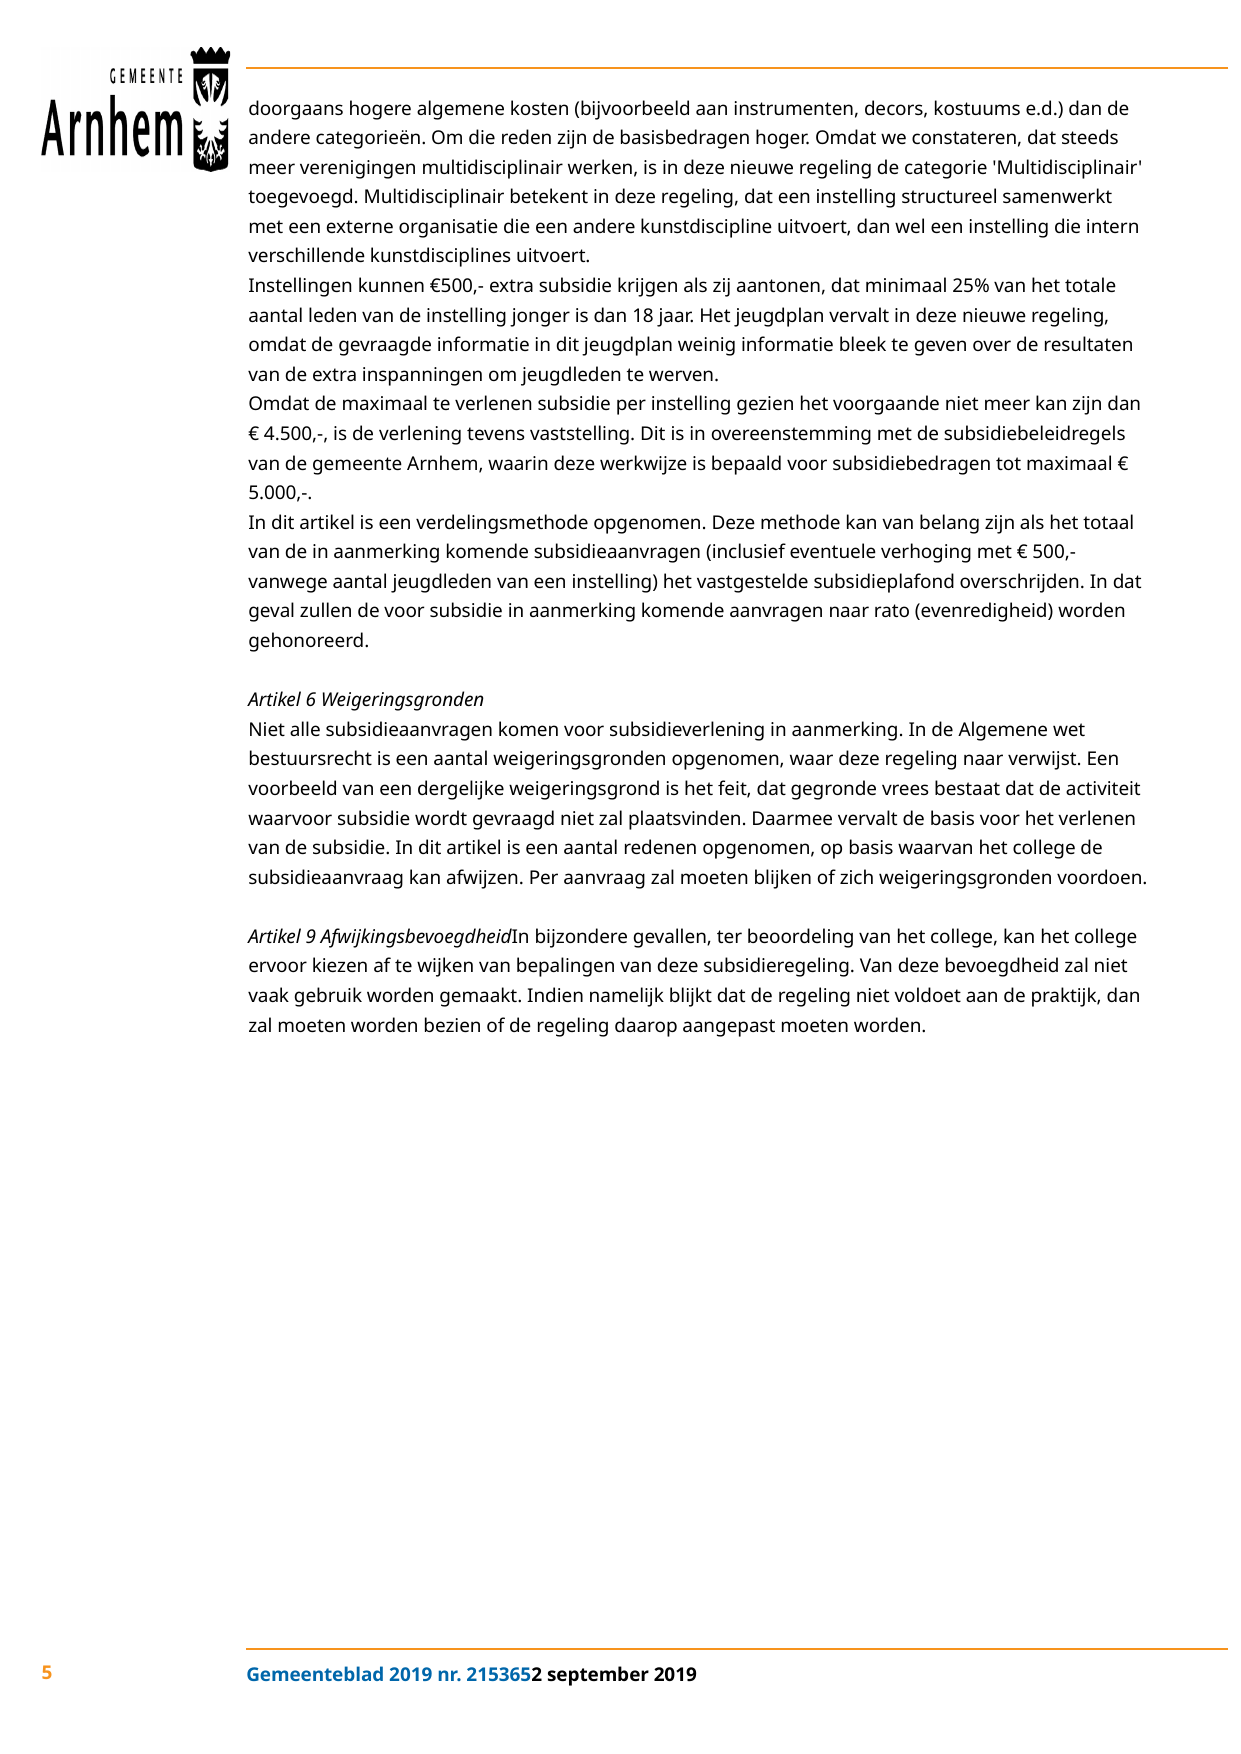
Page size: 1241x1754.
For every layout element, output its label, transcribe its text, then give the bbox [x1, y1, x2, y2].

text doorgaans hogere algemene kosten (bijvoorbeeld aan instrumenten, decors, kostuums e.d.) dan de andere categorieën. Om die reden zijn de basisbedragen hoger. Omdat we constateren, dat steeds meer verenigingen multidisciplinair werken, is in deze nieuwe regeling de categorie 'Multidisciplinair' toegevoegd. Multidisciplinair betekent in deze regeling, dat een instelling structureel samenwerkt met een externe organisatie die een andere kunstdiscipline uitvoert, dan wel een instelling die intern verschillende kunstdisciplines uitvoert. [248, 95, 1152, 268]
picture [41, 47, 231, 172]
text Instellingen kunnen €500,- extra subsidie krijgen als zij aantonen, dat minimaal 25% van het totale aantal leden van de instelling jonger is dan 18 jaar. Het jeugdplan vervalt in deze nieuwe regeling, omdat de gevraagde informatie in dit jeugdplan weinig informatie bleek te geven over de resultaten van de extra inspanningen om jeugdleden te werven. [248, 272, 1152, 387]
text Omdat de maximaal te verlenen subsidie per instelling gezien het voorgaande niet meer kan zijn dan € 4.500,-, is de verlening tevens vaststelling. Dit is in overeenstemming met de subsidiebeleidregels van de gemeente Arnhem, waarin deze werkwijze is bepaald voor subsidiebedragen tot maximaal € 5.000,-. [248, 391, 1152, 505]
text In dit artikel is een verdelingsmethode opgenomen. Deze methode kan van belang zijn als het totaal van de in aanmerking komende subsidieaanvragen (inclusief eventuele verhoging met € 500,- vanwege aantal jeugdleden van een instelling) het vastgestelde subsidieplafond overschrijden. In dat geval zullen de voor subsidie in aanmerking komende aanvragen naar rato (evenredigheid) worden gehonoreerd. [248, 509, 1152, 653]
text Niet alle subsidieaanvragen komen voor subsidieverlening in aanmerking. In de Algemene wet bestuursrecht is een aantal weigeringsgronden opgenomen, waar deze regeling naar verwijst. Een voorbeeld van een dergelijke weigeringsgrond is het feit, dat gegronde vrees bestaat dat de activiteit waarvoor subsidie wordt gevraagd niet zal plaatsvinden. Daarmee vervalt de basis voor het verlenen van de subsidie. In dit artikel is een aantal redenen opgenomen, op basis waarvan het college de subsidieaanvraag kan afwijzen. Per aanvraag zal moeten blijken of zich weigeringsgronden voordoen. [248, 716, 1152, 890]
text Artikel 6 Weigeringsgronden [248, 686, 1152, 712]
text Artikel 9 AfwijkingsbevoegdheidIn bijzondere gevallen, ter beoordeling van het college, kan het college ervoor kiezen af te wijken van bepalingen van deze subsidieregeling. Van deze bevoegdheid zal niet vaak gebruik worden gemaakt. Indien namelijk blijkt dat de regeling niet voldoet aan de praktijk, dan zal moeten worden bezien of de regeling daarop aangepast moeten worden. [248, 923, 1152, 1038]
